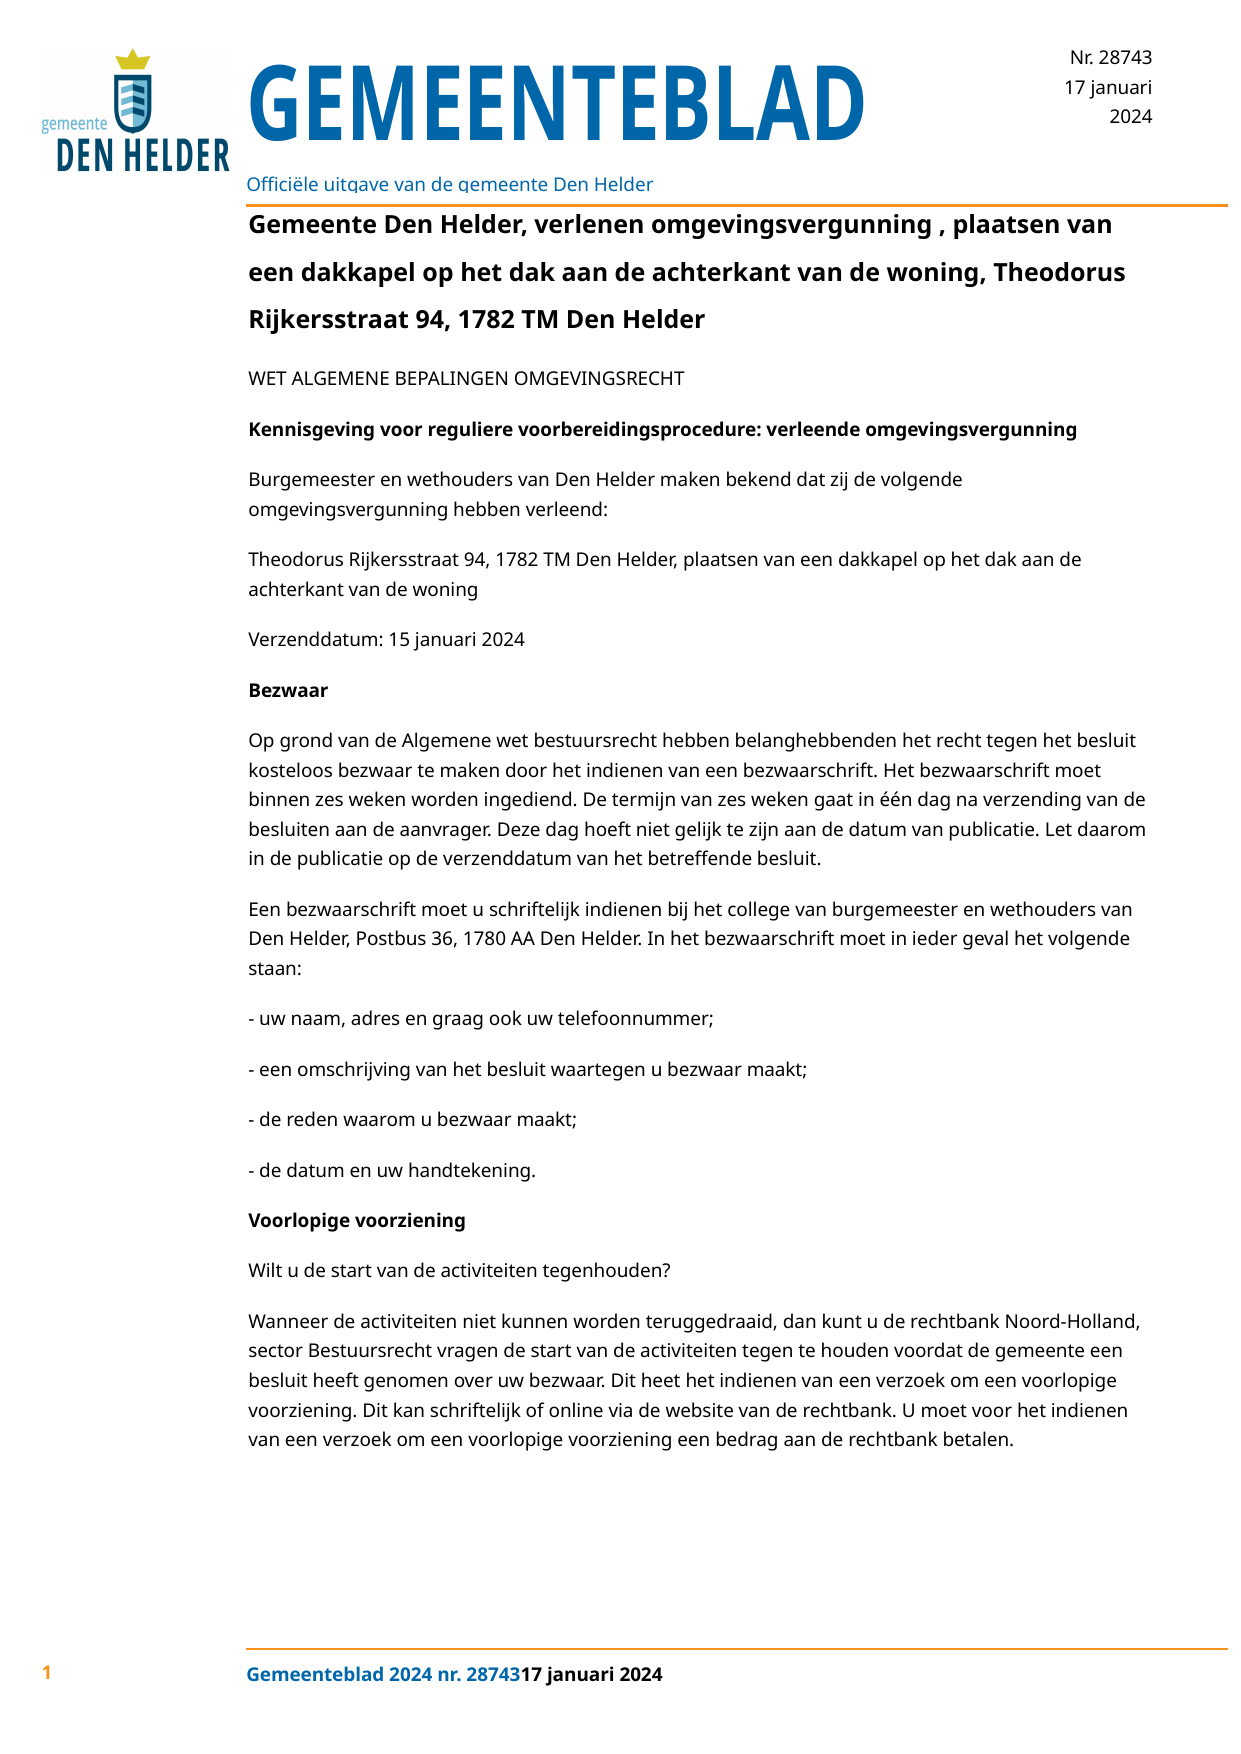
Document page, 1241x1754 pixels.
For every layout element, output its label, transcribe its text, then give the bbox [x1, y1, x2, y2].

text Verzenddatum: 15 januari 2024 [248, 626, 1152, 652]
picture [100, 154, 106, 172]
picture [182, 144, 187, 165]
text Op grond van de Algemene wet bestuursrecht hebben belanghebbenden het recht tegen het besluit kosteloos bezwaar te maken door het indienen van een bezwaarschrift. Het bezwaarschrift moet binnen zes weken worden ingediend. De termijn van zes weken gaat in één dag na verzending van de besluiten aan de aanvrager. Deze dag hoeft niet gelijk te zijn aan de datum van publicatie. Let daarom in de publicatie op de verzenddatum van het betreffende besluit. [248, 727, 1152, 871]
text Theodorus Rijkersstraat 94, 1782 TM Den Helder, plaatsen van een dakkapel op het dak aan de achterkant van de woning [248, 546, 1152, 602]
picture [41, 47, 231, 172]
text Bezwaar [248, 677, 1152, 702]
text WET ALGEMENE BEPALINGEN OMGEVINGSRECHT [248, 366, 1152, 391]
text - een omschrijving van het besluit waartegen u bezwaar maakt; [248, 1056, 1152, 1082]
text Burgemeester en wethouders van Den Helder maken bekend dat zij de volgende omgevingsvergunning hebben verleend: [248, 466, 1152, 522]
text Kennisgeving voor reguliere voorbereidingsprocedure: verleende omgevingsvergunning [248, 416, 1152, 442]
picture [130, 157, 135, 172]
picture [63, 144, 68, 165]
text - uw naam, adres en graag ook uw telefoonnummer; [248, 1006, 1152, 1031]
text - de reden waarom u bezwaar maakt; [248, 1106, 1152, 1132]
text Gemeente Den Helder, verlenen omgevingsvergunning , plaatsen van een dakkapel op het dak aan de achterkant van de woning, Theodorus Rijkersstraat 94, 1782 TM Den Helder [248, 207, 1152, 336]
picture [220, 160, 224, 172]
text Een bezwaarschrift moet u schriftelijk indienen bij het college van burgemeester en wethouders van Den Helder, Postbus 36, 1780 AA Den Helder. In het bezwaarschrift moet in ieder geval het volgende staan: [248, 896, 1152, 981]
text Wilt u de start van de activiteiten tegenhouden? [248, 1258, 1152, 1283]
text Wanneer de activiteiten niet kunnen worden teruggedraaid, dan kunt u de rechtbank Noord-Holland, sector Bestuursrecht vragen de start van de activiteiten tegen te houden voordat de gemeente een besluit heeft genomen over uw bezwaar. Dit heet het indienen van een verzoek om een voorlopige voorziening. Dit kan schriftelijk of online via de website van de rechtbank. U moet voor het indienen van een verzoek om een voorlopige voorziening een bedrag aan de rechtbank betalen. [248, 1308, 1152, 1452]
text - de datum en uw handtekening. [248, 1157, 1152, 1182]
text Voorlopige voorziening [248, 1207, 1152, 1233]
